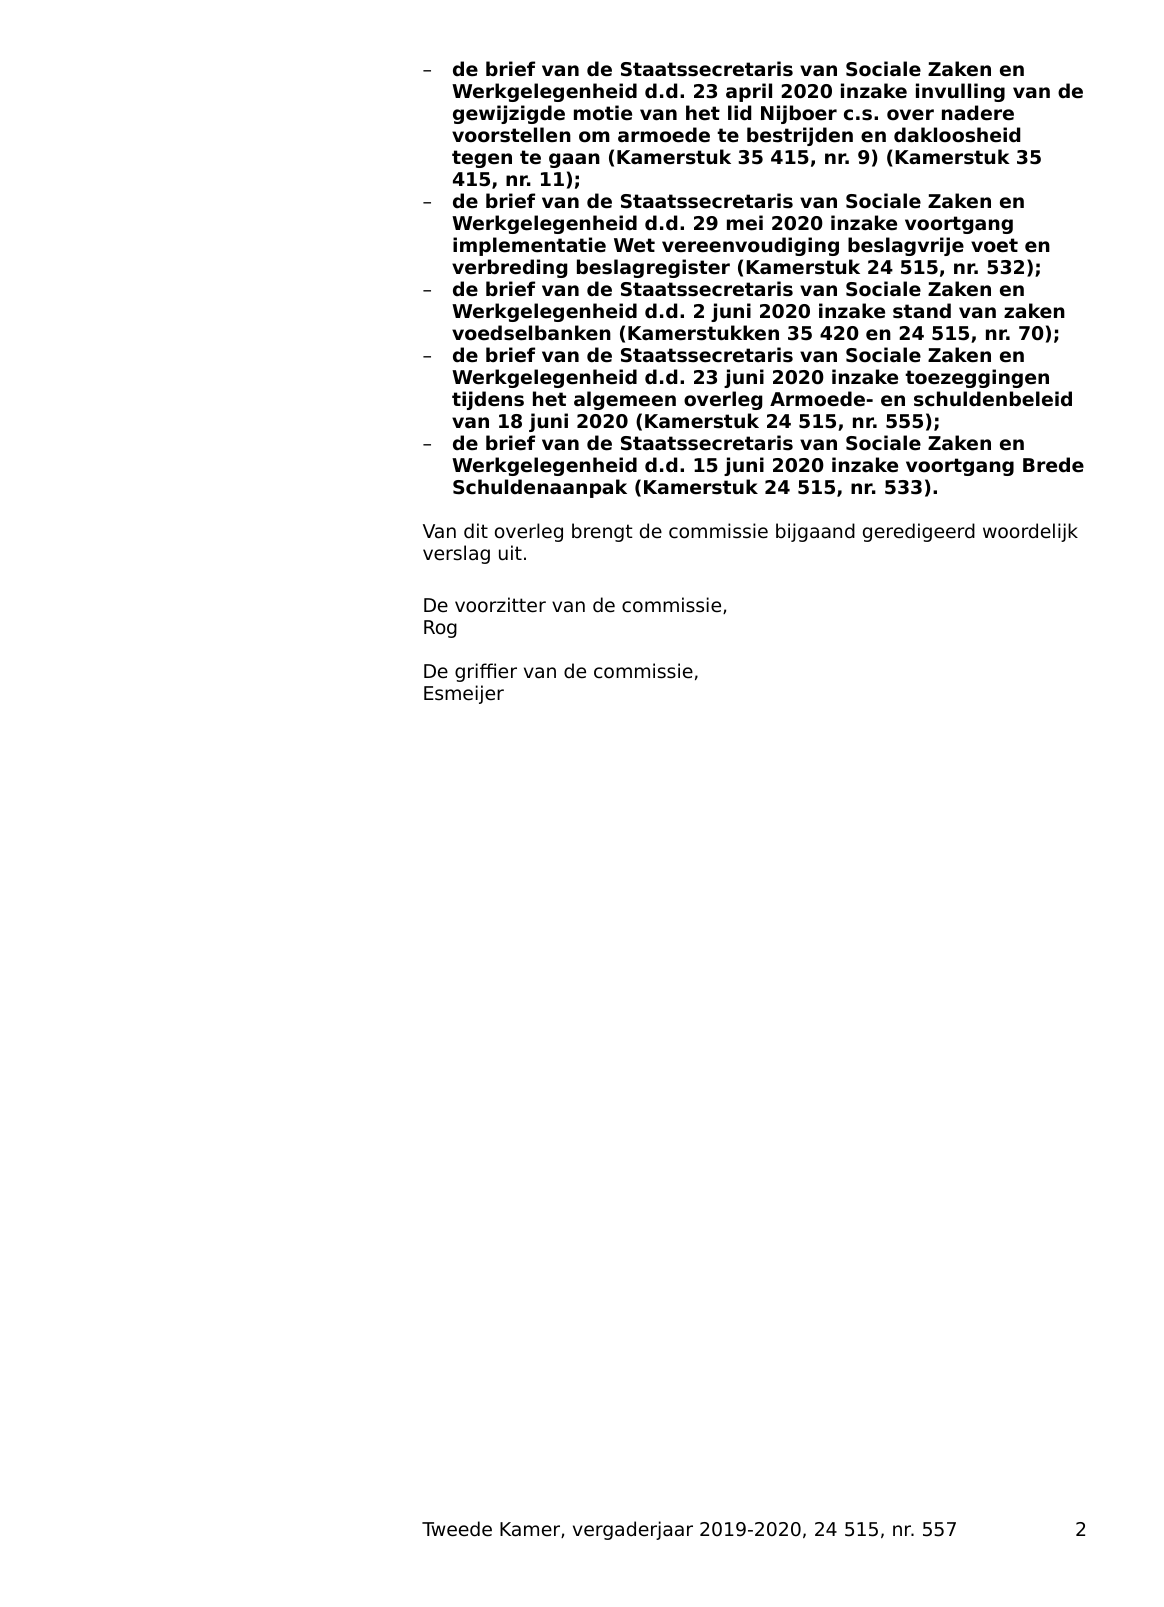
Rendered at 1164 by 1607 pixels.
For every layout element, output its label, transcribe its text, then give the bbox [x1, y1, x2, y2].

text De griffier van de commissie, Esmeijer [422, 661, 1087, 705]
text – de brief van de Staatssecretaris van Sociale Zaken en Werkgelegenheid d.d. 23 april 2020 inzake invulling van de gewijzigde motie van het lid Nijboer c.s. over nadere voorstellen om armoede te bestrijden en dakloosheid tegen te gaan (Kamerstuk 35 415, nr. 9) (Kamerstuk 35 415, nr. 11); [422, 59, 1087, 191]
text – de brief van de Staatssecretaris van Sociale Zaken en Werkgelegenheid d.d. 23 juni 2020 inzake toezeggingen tijdens het algemeen overleg Armoede- en schuldenbeleid van 18 juni 2020 (Kamerstuk 24 515, nr. 555); [422, 345, 1087, 433]
text Van dit overleg brengt de commissie bijgaand geredigeerd woordelijk verslag uit. [422, 521, 1087, 565]
text – de brief van de Staatssecretaris van Sociale Zaken en Werkgelegenheid d.d. 2 juni 2020 inzake stand van zaken voedselbanken (Kamerstukken 35 420 en 24 515, nr. 70); [422, 279, 1087, 345]
text – de brief van de Staatssecretaris van Sociale Zaken en Werkgelegenheid d.d. 29 mei 2020 inzake voortgang implementatie Wet vereenvoudiging beslagvrije voet en verbreding beslagregister (Kamerstuk 24 515, nr. 532); [422, 191, 1087, 279]
text De voorzitter van de commissie, Rog [422, 595, 1087, 639]
text – de brief van de Staatssecretaris van Sociale Zaken en Werkgelegenheid d.d. 15 juni 2020 inzake voortgang Brede Schuldenaanpak (Kamerstuk 24 515, nr. 533). [422, 433, 1087, 499]
